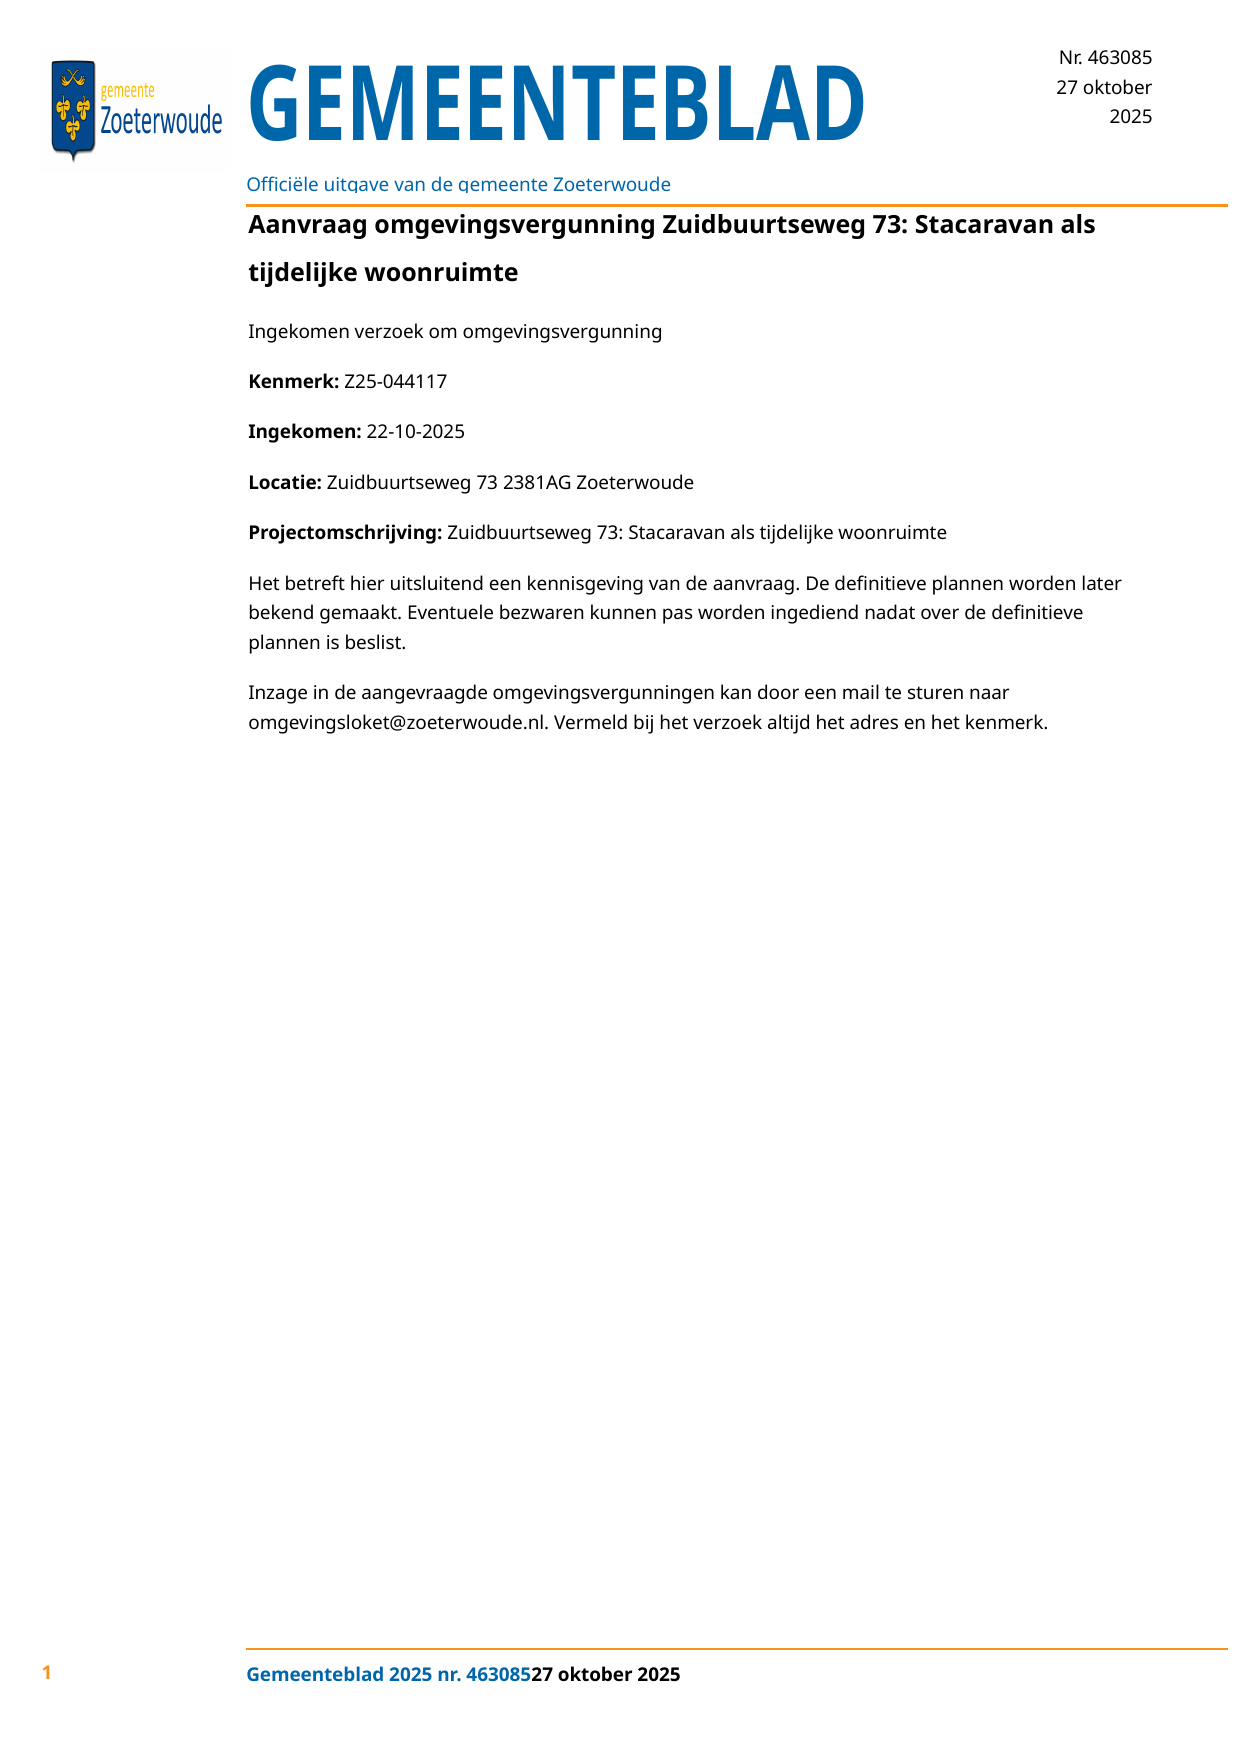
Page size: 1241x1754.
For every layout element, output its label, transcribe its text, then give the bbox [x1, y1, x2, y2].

text Inzage in de aangevraagde omgevingsvergunningen kan door een mail te sturen naar omgevingsloket@zoeterwoude.nl. Vermeld bij het verzoek altijd het adres en het kenmerk. [248, 679, 1152, 735]
text Aanvraag omgevingsvergunning Zuidbuurtseweg 73: Stacaravan als tijdelijke woonruimte [248, 207, 1152, 288]
text Ingekomen verzoek om omgevingsvergunning [248, 318, 1152, 344]
text Projectomschrijving: Zuidbuurtseweg 73: Stacaravan als tijdelijke woonruimte [248, 519, 1152, 545]
text Locatie: Zuidbuurtseweg 73 2381AG Zoeterwoude [248, 469, 1152, 495]
text Het betreft hier uitsluitend een kennisgeving van de aanvraag. De definitieve plannen worden later bekend gemaakt. Eventuele bezwaren kunnen pas worden ingediend nadat over de definitieve plannen is beslist. [248, 570, 1152, 655]
picture [41, 47, 231, 172]
text Kenmerk: Z25-044117 [248, 368, 1152, 394]
text Ingekomen: 22-10-2025 [248, 419, 1152, 444]
